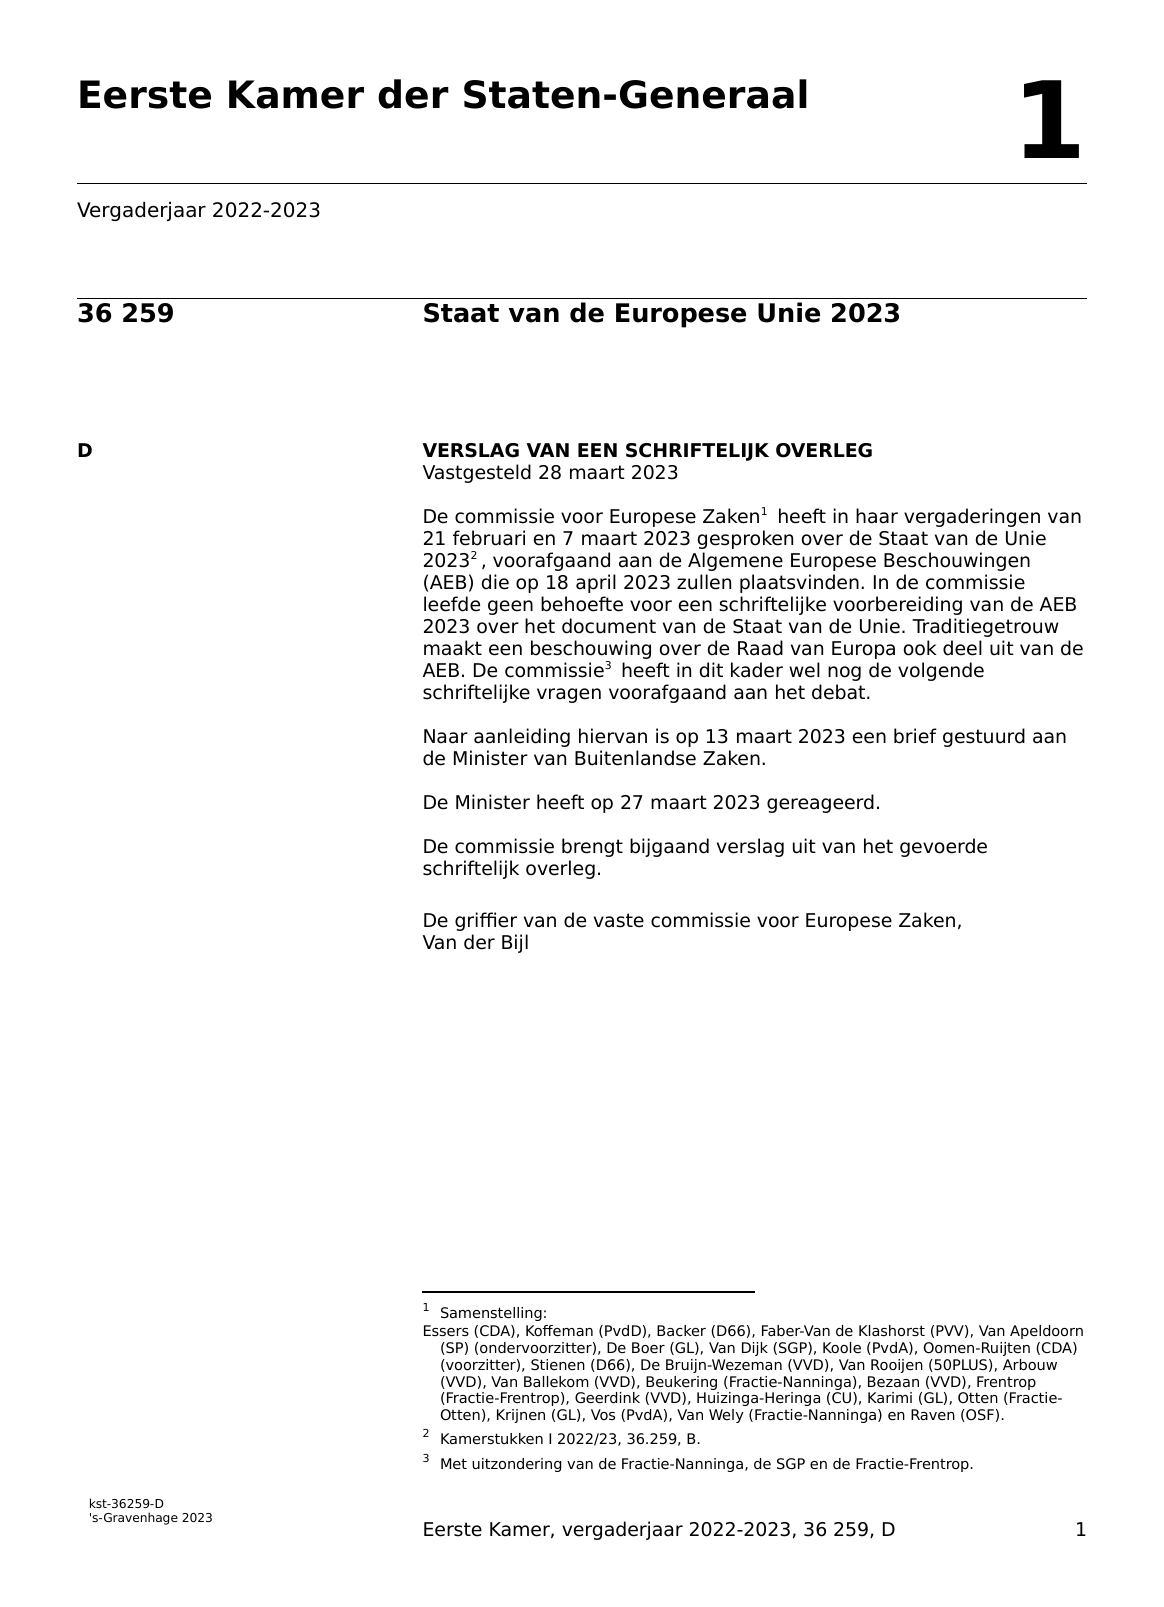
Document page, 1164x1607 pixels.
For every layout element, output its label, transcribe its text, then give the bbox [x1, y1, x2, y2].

text kst-36259-D [88, 1497, 323, 1511]
subtitle D VERSLAG VAN EEN SCHRIFTELIJK OVERLEG [77, 440, 1087, 462]
text Essers (CDA), Koffeman (PvdD), Backer (D66), Faber-Van de Klashorst (PVV), Van Apeldoorn (SP) (ondervoorzitter), De Boer (GL), Van Dijk (SGP), Koole (PvdA), Oomen-Ruijten (CDA) (voorzitter), Stienen (D66), De Bruijn-Wezeman (VVD), Van Rooijen (50PLUS), Arbouw (VVD), Van Ballekom (VVD), Beukering (Fractie-Nanninga), Bezaan (VVD), Frentrop (Fractie-Frentrop), Geerdink (VVD), Huizinga-Heringa (CU), Karimi (GL), Otten (Fractie-Otten), Krijnen (GL), Vos (PvdA), Van Wely (Fractie-Nanninga) en Raven (OSF). [422, 1323, 1087, 1424]
table_cell Vergaderjaar 2022-2023 [77, 184, 1087, 298]
table_header Eerste Kamer der Staten-Generaal [77, 59, 886, 183]
text De griffier van de vaste commissie voor Europese Zaken, Van der Bijl [422, 910, 1087, 954]
text De commissie brengt bijgaand verslag uit van het gevoerde schriftelijk overleg. [422, 836, 1087, 880]
text De commissie voor Europese Zaken heeft in haar vergaderingen van 21 februari en 7 maart 2023 gesproken over de Staat van de Unie 2023, voorafgaand aan de Algemene Europese Beschouwingen (AEB) die op 18 april 2023 zullen plaatsvinden. In de commissie leefde geen behoefte voor een schriftelijke voorbereiding van de AEB 2023 over het document van de Staat van de Unie. Traditiegetrouw maakt een beschouwing over de Raad van Europa ook deel uit van de AEB. De commissie heeft in dit kader wel nog de volgende schriftelijke vragen voorafgaand aan het debat. [422, 506, 1087, 704]
text Vastgesteld 28 maart 2023 [422, 462, 1087, 484]
text Naar aanleiding hiervan is op 13 maart 2023 een brief gestuurd aan de Minister van Buitenlandse Zaken. [422, 726, 1087, 770]
table_header 1 [886, 59, 1087, 183]
text Samenstelling: [422, 1301, 1087, 1323]
text 's-Gravenhage 2023 [88, 1511, 323, 1525]
text Met uitzondering van de Fractie-Nanninga, de SGP en de Fractie-Frentrop. [422, 1452, 1087, 1474]
subtitle 36 259 Staat van de Europese Unie 2023 [77, 299, 1087, 329]
text De Minister heeft op 27 maart 2023 gereageerd. [422, 792, 1087, 814]
text Kamerstukken I 2022/23, 36.259, B. [422, 1427, 1087, 1449]
